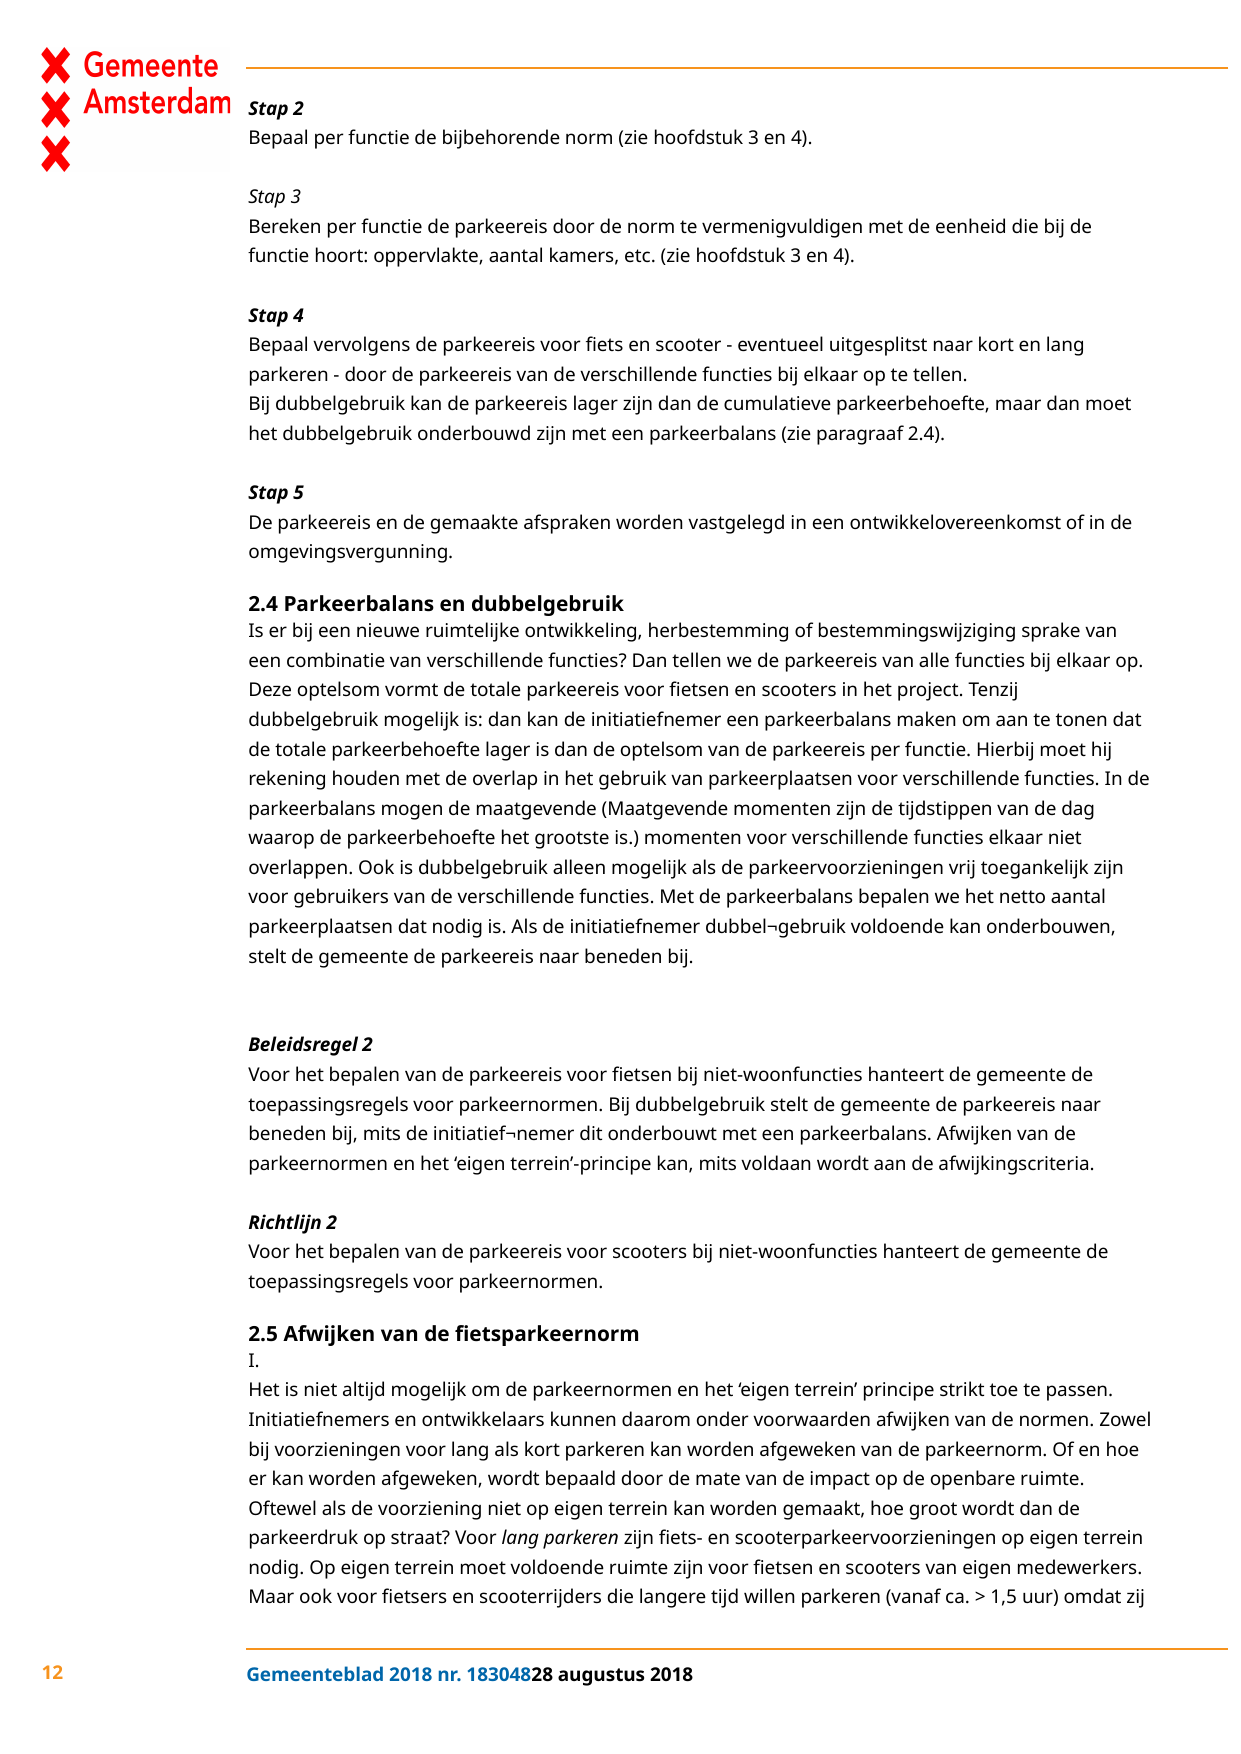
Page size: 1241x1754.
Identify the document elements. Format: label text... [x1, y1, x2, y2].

text 2.5 Afwijken van de fietsparkeernorm [248, 1319, 1152, 1347]
text Het is niet altijd mogelijk om de parkeernormen en het ‘eigen terrein’ principe strikt toe te passen. Initiatiefnemers en ontwikkelaars kunnen daarom onder voorwaarden afwijken van de normen. Zowel bij voorzieningen voor lang als kort parkeren kan worden afgeweken van de parkeernorm. Of en hoe er kan worden afgeweken, wordt bepaald door de mate van de impact op de openbare ruimte. Oftewel als de voorziening niet op eigen terrein kan worden gemaakt, hoe groot wordt dan de parkeerdruk op straat? Voor lang parkeren zijn fiets- en scooterparkeervoorzieningen op eigen terrein nodig. Op eigen terrein moet voldoende ruimte zijn voor fietsen en scooters van eigen medewerkers. Maar ook voor fietsers en scooterrijders die langere tijd willen parkeren (vanaf ca. > 1,5 uur) omdat zij [248, 1377, 1152, 1609]
text De parkeereis en de gemaakte afspraken worden vastgelegd in een ontwikkelovereenkomst of in de omgevingsvergunning. [248, 509, 1152, 564]
picture [41, 47, 231, 172]
text Beleidsregel 2 [248, 1032, 1152, 1057]
text Bepaal per functie de bijbehorende norm (zie hoofdstuk 3 en 4). [248, 124, 1152, 150]
text Stap 5 [248, 479, 1152, 505]
text Voor het bepalen van de parkeereis voor scooters bij niet-woonfuncties hanteert de gemeente de toepassingsregels voor parkeernormen. [248, 1239, 1152, 1294]
text Bereken per functie de parkeereis door de norm te vermenigvuldigen met de eenheid die bij de functie hoort: oppervlakte, aantal kamers, etc. (zie hoofdstuk 3 en 4). [248, 213, 1152, 268]
text I. [248, 1347, 1152, 1373]
text Voor het bepalen van de parkeereis voor fietsen bij niet-woonfuncties hanteert de gemeente de toepassingsregels voor parkeernormen. Bij dubbelgebruik stelt de gemeente de parkeereis naar beneden bij, mits de initiatief¬nemer dit onderbouwt met een parkeerbalans. Afwijken van de parkeernormen en het ‘eigen terrein’-principe kan, mits voldaan wordt aan de afwijkingscriteria. [248, 1061, 1152, 1176]
text Stap 4 [248, 302, 1152, 328]
text Bepaal vervolgens de parkeereis voor fiets en scooter - eventueel uitgesplitst naar kort en lang parkeren - door de parkeereis van de verschillende functies bij elkaar op te tellen. [248, 331, 1152, 387]
text Stap 2 [248, 95, 1152, 121]
text Is er bij een nieuwe ruimtelijke ontwikkeling, herbestemming of bestemmingswijziging sprake van een combinatie van verschillende functies? Dan tellen we de parkeereis van alle functies bij elkaar op. Deze optelsom vormt de totale parkeereis voor fietsen en scooters in het project. Tenzij dubbelgebruik mogelijk is: dan kan de initiatiefnemer een parkeerbalans maken om aan te tonen dat de totale parkeerbehoefte lager is dan de optelsom van de parkeereis per functie. Hierbij moet hij rekening houden met de overlap in het gebruik van parkeerplaatsen voor verschillende functies. In de parkeerbalans mogen de maatgevende (Maatgevende momenten zijn de tijdstippen van de dag waarop de parkeerbehoefte het grootste is.) momenten voor verschillende functies elkaar niet overlappen. Ook is dubbelgebruik alleen mogelijk als de parkeervoorzieningen vrij toegankelijk zijn voor gebruikers van de verschillende functies. Met de parkeerbalans bepalen we het netto aantal parkeerplaatsen dat nodig is. Als de initiatiefnemer dubbel¬gebruik voldoende kan onderbouwen, stelt de gemeente de parkeereis naar beneden bij. [248, 617, 1152, 968]
text Stap 3 [248, 183, 1152, 209]
text Richtlijn 2 [248, 1209, 1152, 1235]
text 2.4 Parkeerbalans en dubbelgebruik [248, 589, 1152, 617]
text Bij dubbelgebruik kan de parkeereis lager zijn dan de cumulatieve parkeerbehoefte, maar dan moet het dubbelgebruik onderbouwd zijn met een parkeerbalans (zie paragraaf 2.4). [248, 391, 1152, 446]
